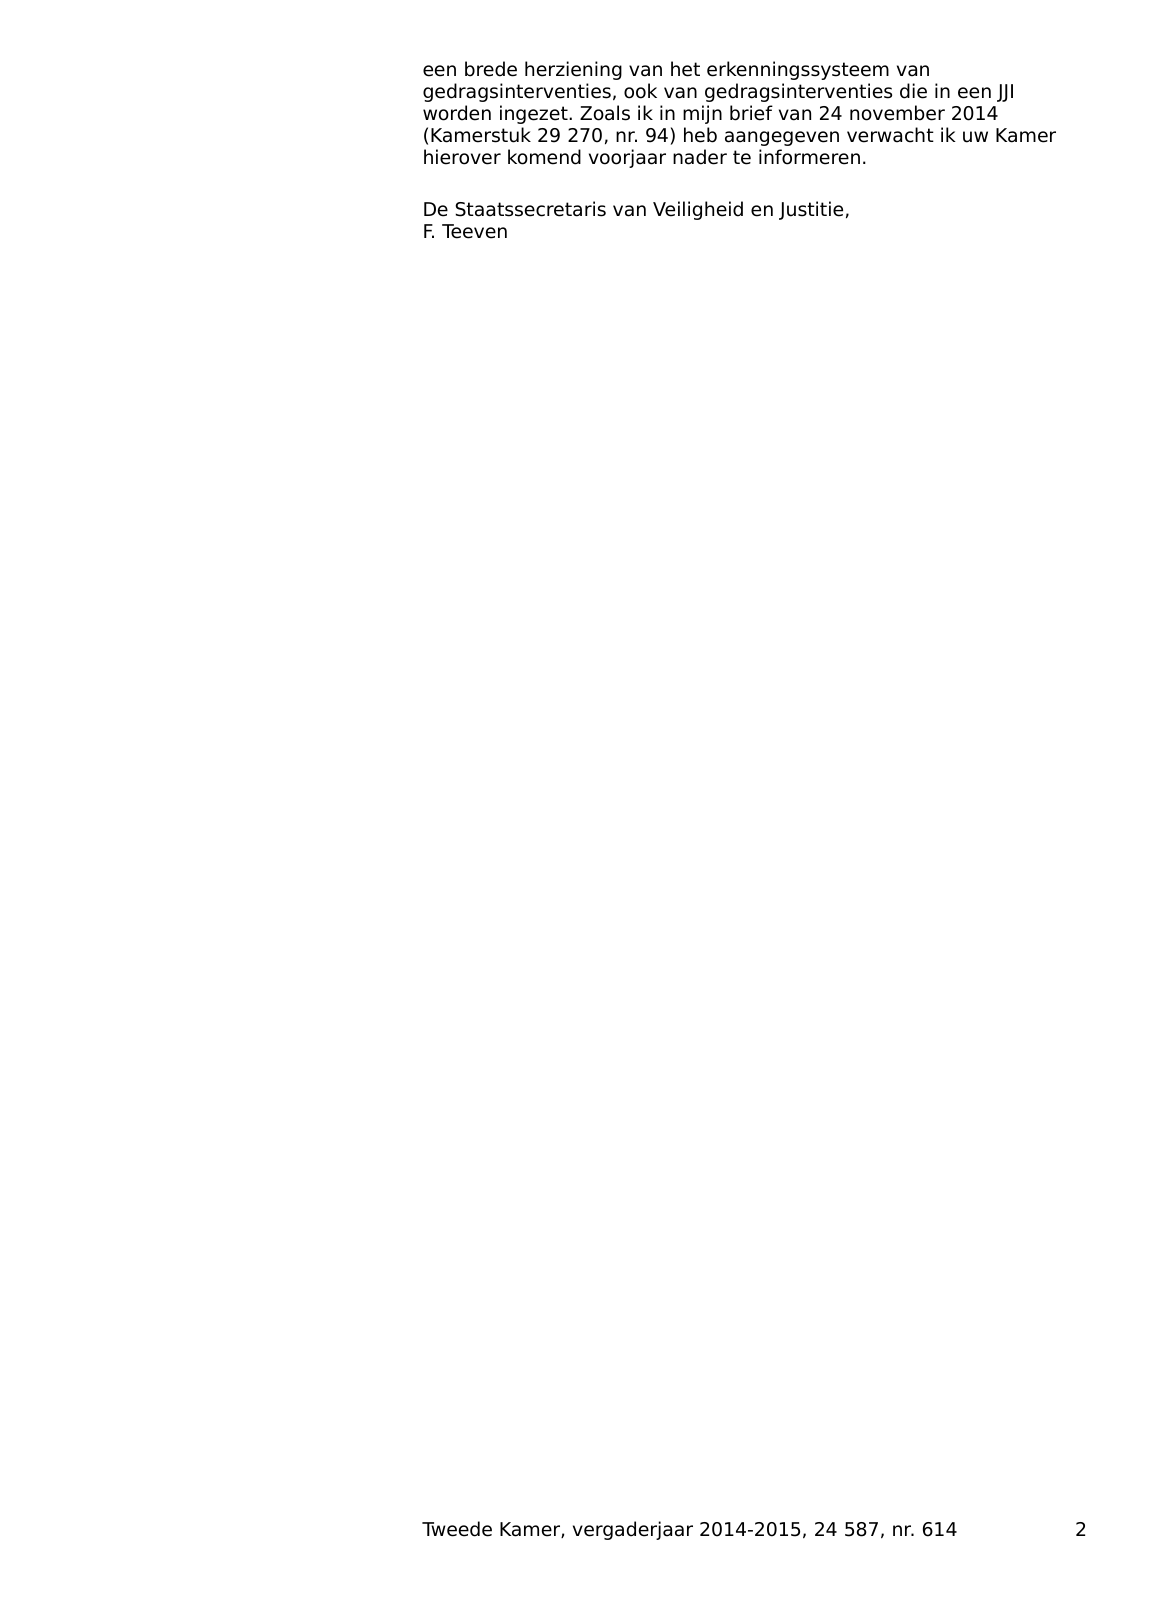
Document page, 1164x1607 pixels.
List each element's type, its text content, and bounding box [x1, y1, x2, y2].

text De Staatssecretaris van Veiligheid en Justitie, F. Teeven [422, 199, 1087, 243]
text een brede herziening van het erkenningssysteem van gedragsinterventies, ook van gedragsinterventies die in een JJI worden ingezet. Zoals ik in mijn brief van 24 november 2014 (Kamerstuk 29 270, nr. 94) heb aangegeven verwacht ik uw Kamer hierover komend voorjaar nader te informeren. [422, 59, 1087, 169]
